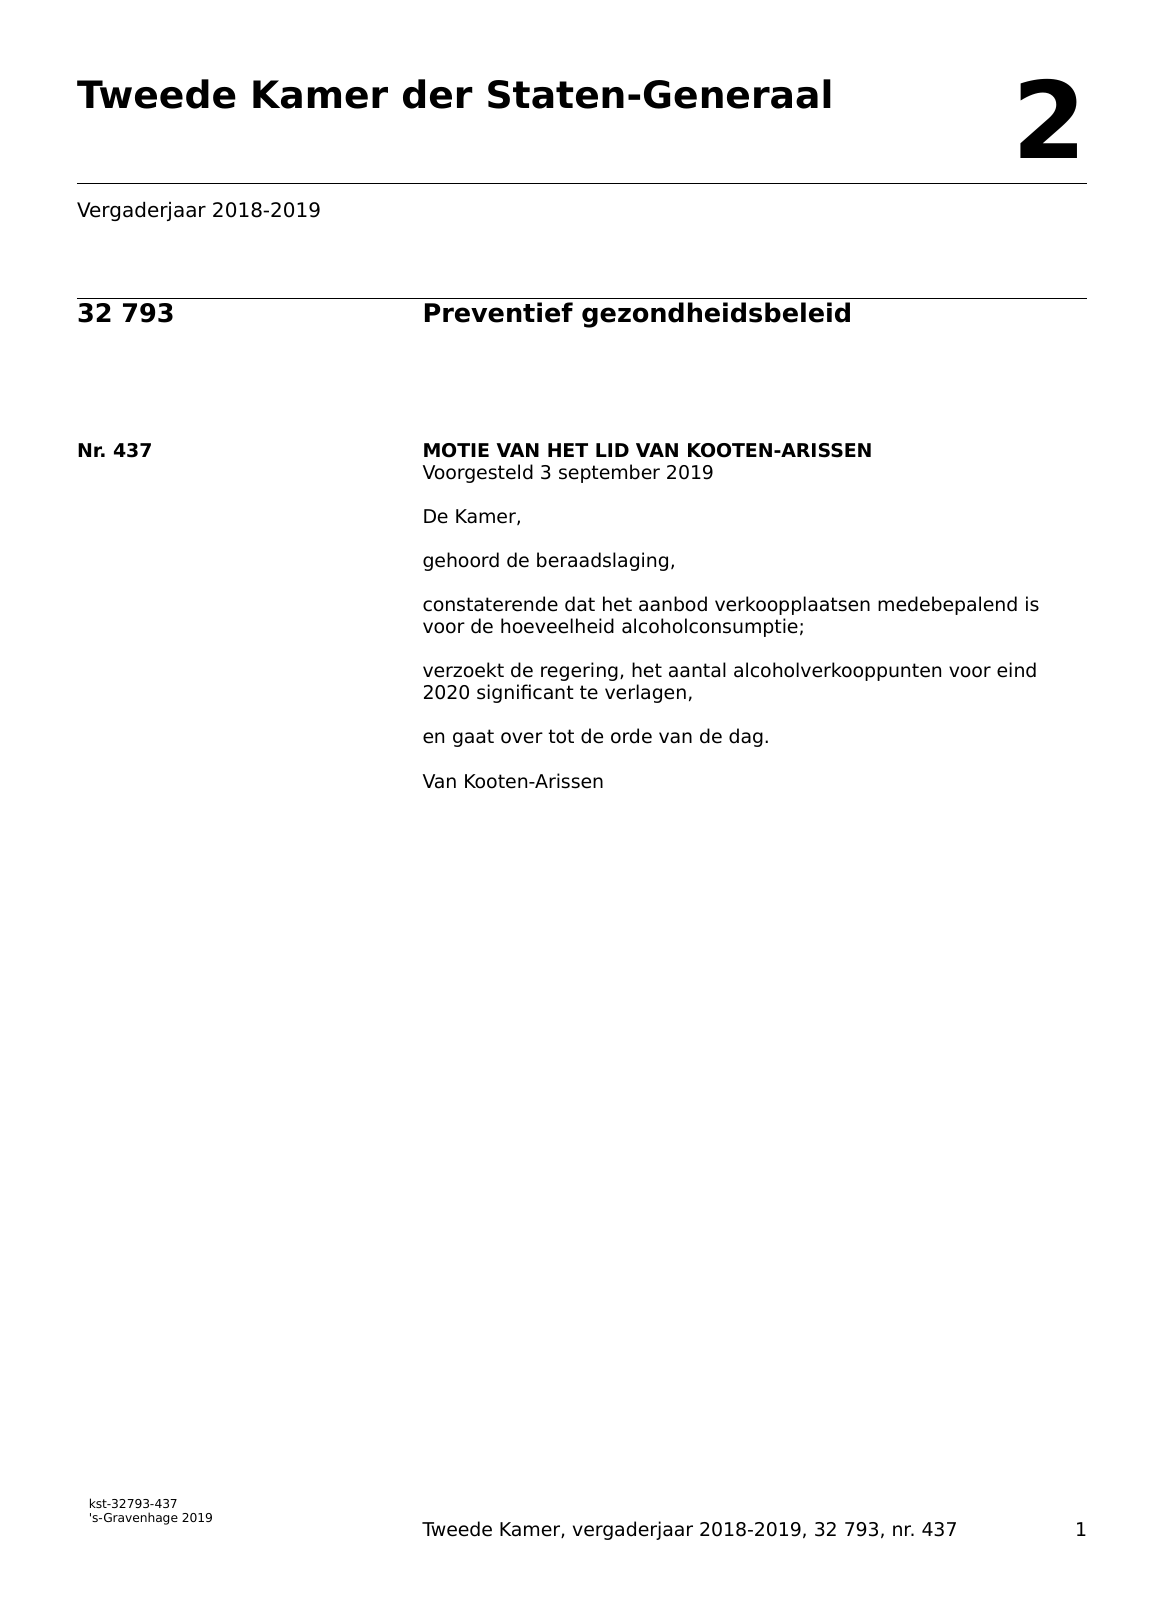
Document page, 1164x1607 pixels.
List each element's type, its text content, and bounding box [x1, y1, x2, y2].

table_cell Vergaderjaar 2018-2019 [77, 184, 1087, 298]
table_header Tweede Kamer der Staten-Generaal [77, 59, 886, 183]
text gehoord de beraadslaging, [422, 550, 1087, 572]
text en gaat over tot de orde van de dag. [422, 726, 1087, 748]
subtitle 32 793 Preventief gezondheidsbeleid [77, 299, 1087, 329]
subtitle Nr. 437 MOTIE VAN HET LID VAN KOOTEN-ARISSEN [77, 440, 1087, 462]
text Van Kooten-Arissen [422, 771, 1087, 793]
text Voorgesteld 3 september 2019 [422, 462, 1087, 484]
text 's-Gravenhage 2019 [88, 1511, 323, 1525]
text constaterende dat het aanbod verkoopplaatsen medebepalend is voor de hoeveelheid alcoholconsumptie; [422, 594, 1087, 638]
text De Kamer, [422, 506, 1087, 528]
text verzoekt de regering, het aantal alcoholverkooppunten voor eind 2020 significant te verlagen, [422, 660, 1087, 704]
text kst-32793-437 [88, 1497, 323, 1511]
table_header 2 [886, 59, 1087, 183]
